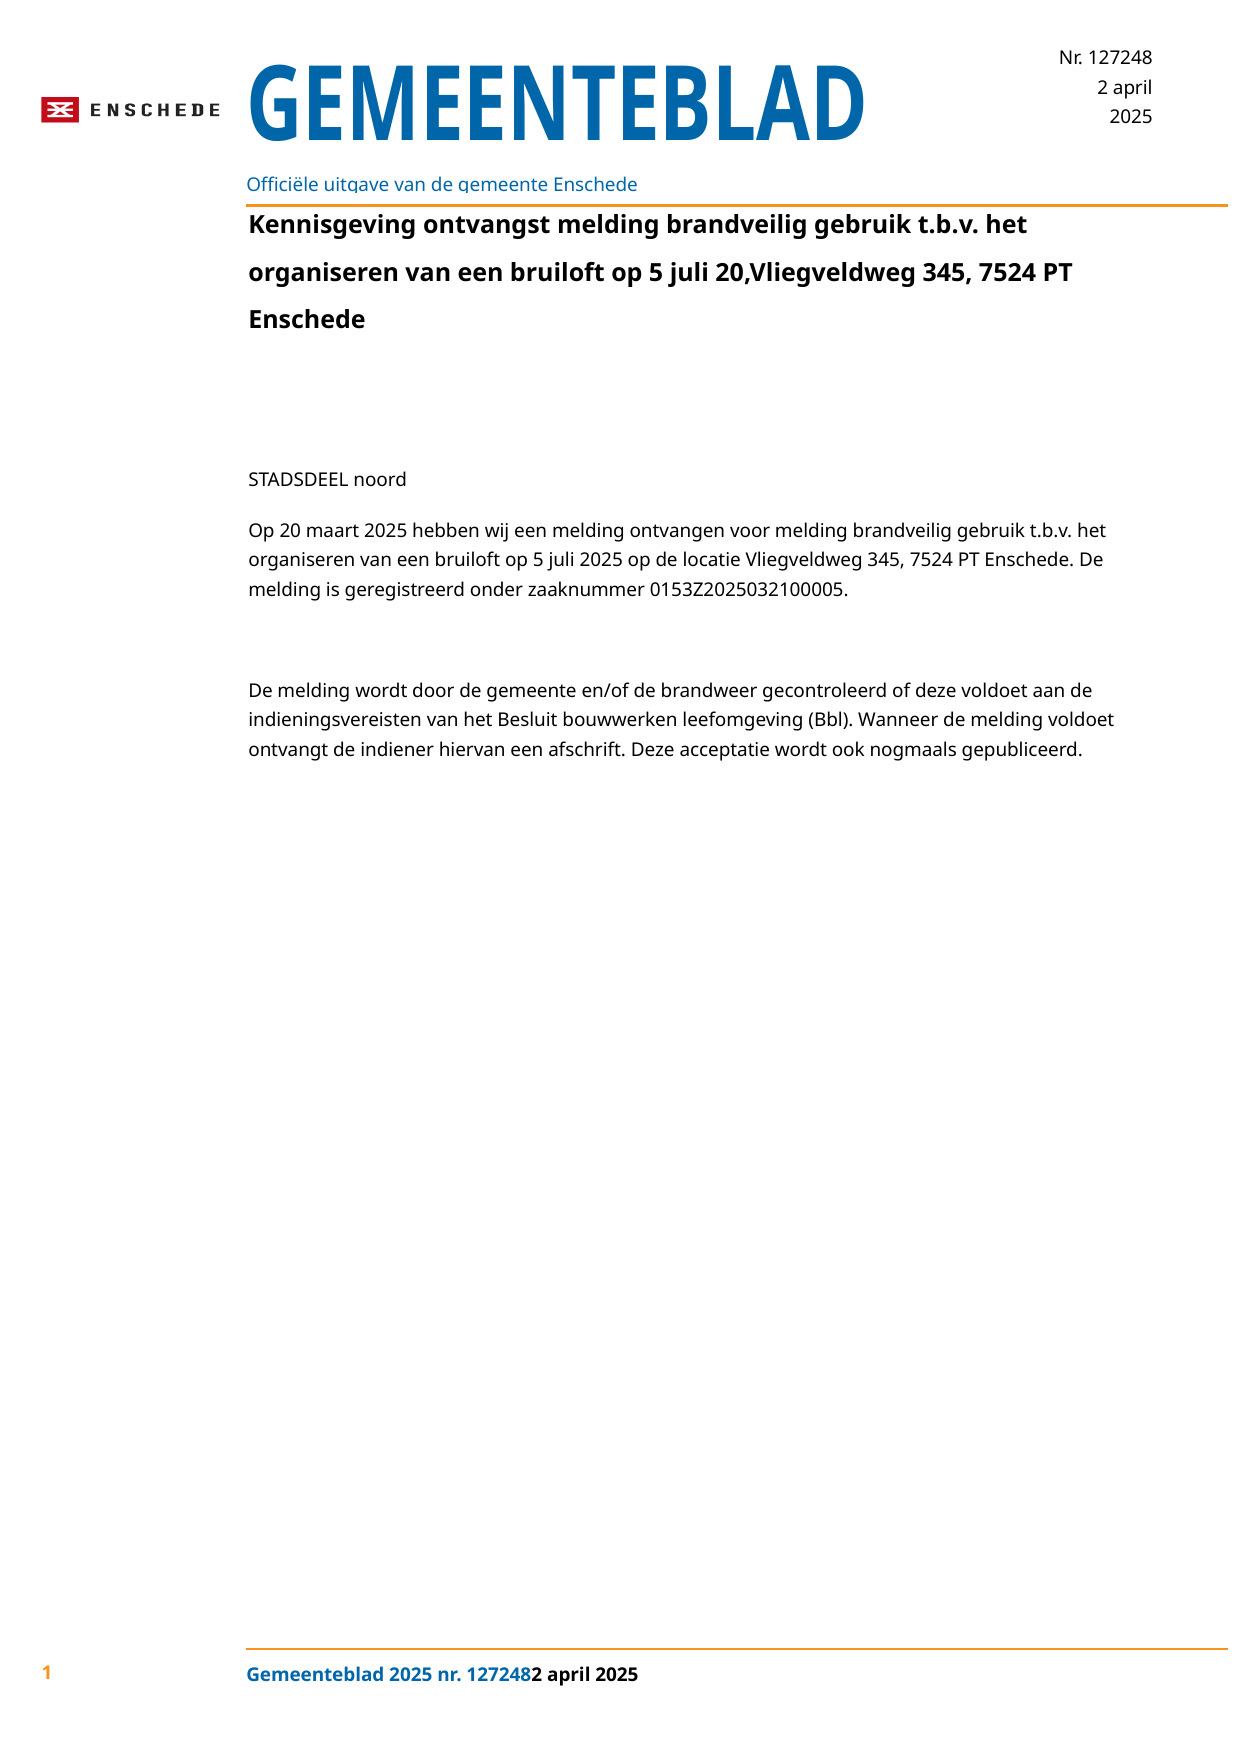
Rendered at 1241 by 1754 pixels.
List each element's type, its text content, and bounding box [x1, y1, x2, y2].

text Kennisgeving ontvangst melding brandveilig gebruik t.b.v. het organiseren van een bruiloft op 5 juli 20,Vliegveldweg 345, 7524 PT Enschede [248, 207, 1152, 336]
picture [41, 47, 231, 172]
text De melding wordt door de gemeente en/of de brandweer gecontroleerd of deze voldoet aan de indieningsvereisten van het Besluit bouwwerken leefomgeving (Bbl). Wanneer de melding voldoet ontvangt de indiener hiervan een afschrift. Deze acceptatie wordt ook nogmaals gepubliceerd. [248, 677, 1152, 762]
text Op 20 maart 2025 hebben wij een melding ontvangen voor melding brandveilig gebruik t.b.v. het organiseren van een bruiloft op 5 juli 2025 op de locatie Vliegveldweg 345, 7524 PT Enschede. De melding is geregistreerd onder zaaknummer 0153Z2025032100005. [248, 517, 1152, 602]
text STADSDEEL noord [248, 466, 1152, 492]
